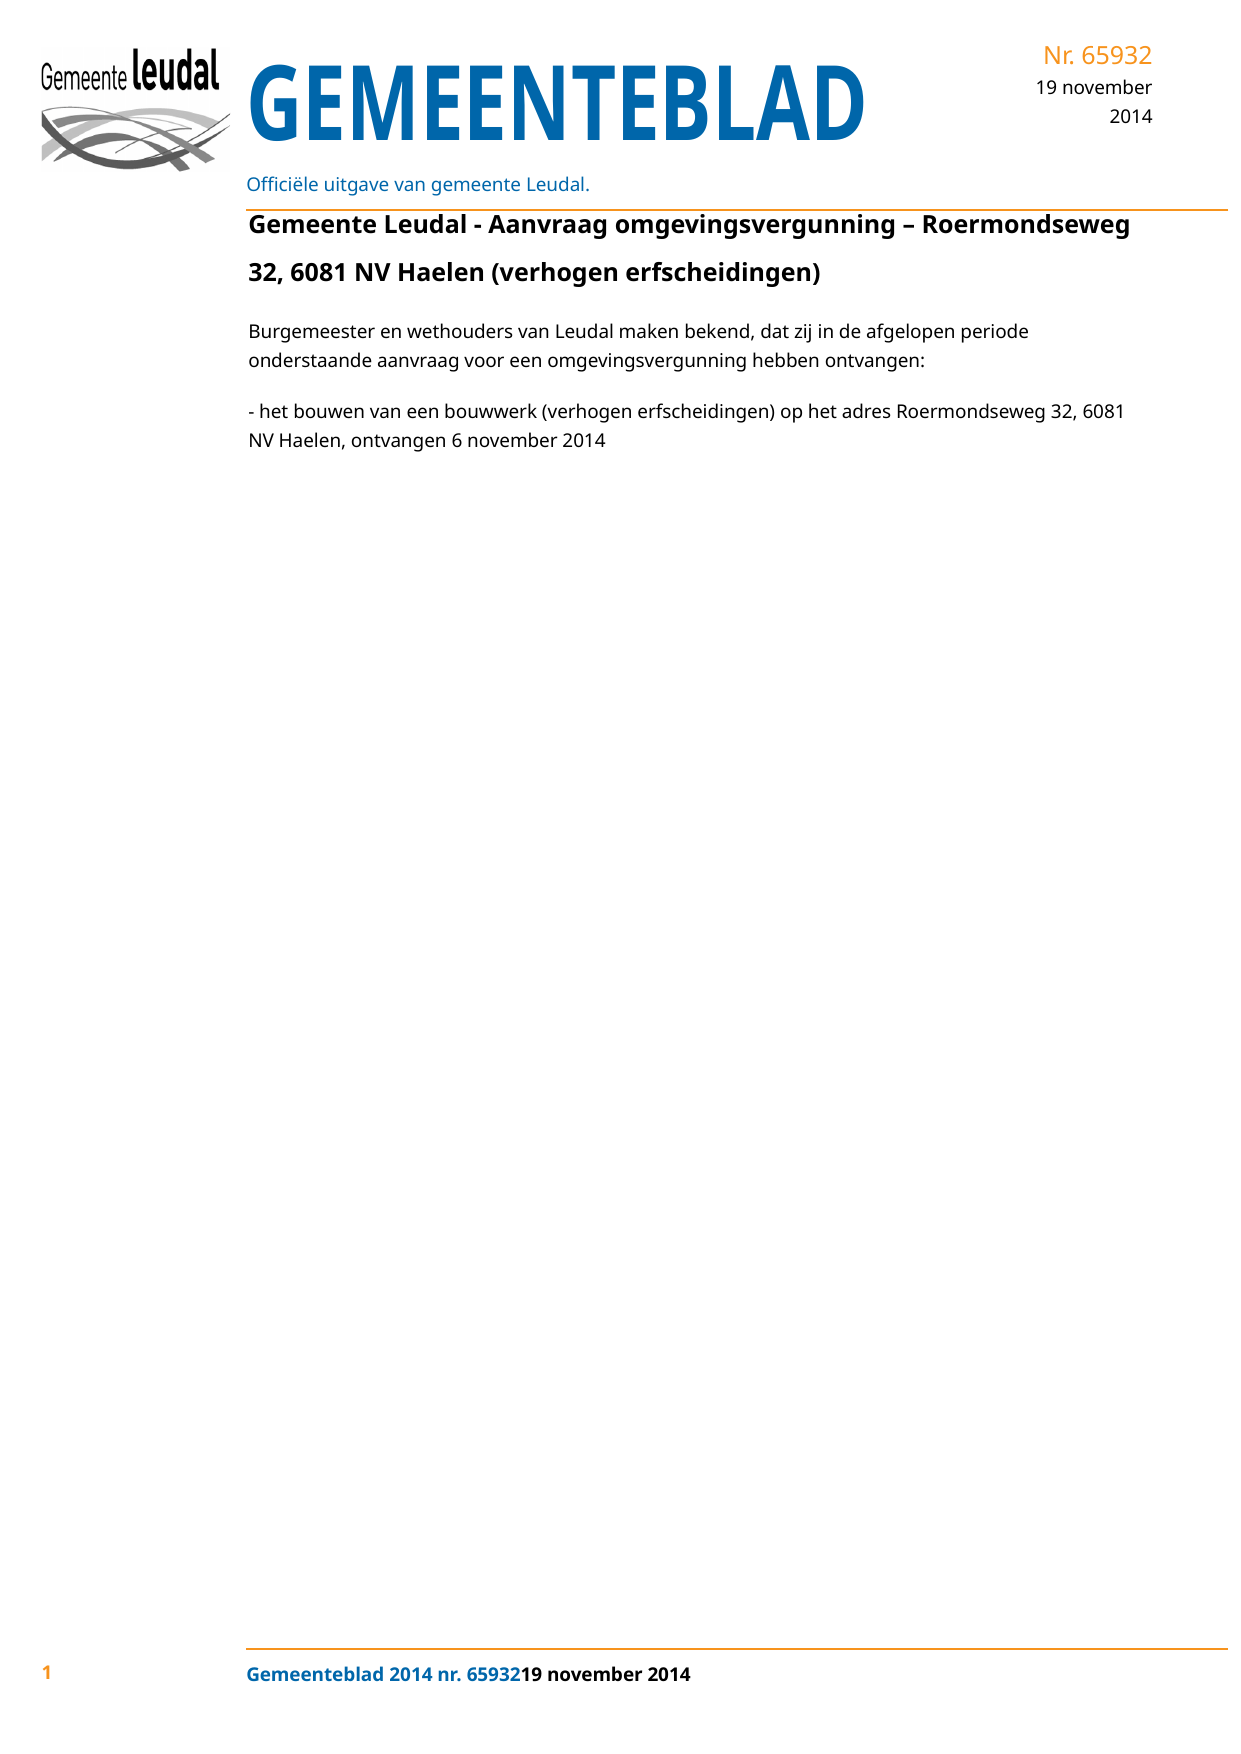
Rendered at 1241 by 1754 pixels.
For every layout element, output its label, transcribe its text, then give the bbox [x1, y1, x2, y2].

text Burgemeester en wethouders van Leudal maken bekend, dat zij in de afgelopen periode onderstaande aanvraag voor een omgevingsvergunning hebben ontvangen: [248, 318, 1152, 373]
text Gemeente Leudal - Aanvraag omgevingsvergunning – Roermondseweg 32, 6081 NV Haelen (verhogen erfscheidingen) [248, 211, 1152, 288]
picture [41, 47, 231, 172]
text - het bouwen van een bouwwerk (verhogen erfscheidingen) op het adres Roermondseweg 32, 6081 NV Haelen, ontvangen 6 november 2014 [248, 398, 1152, 453]
